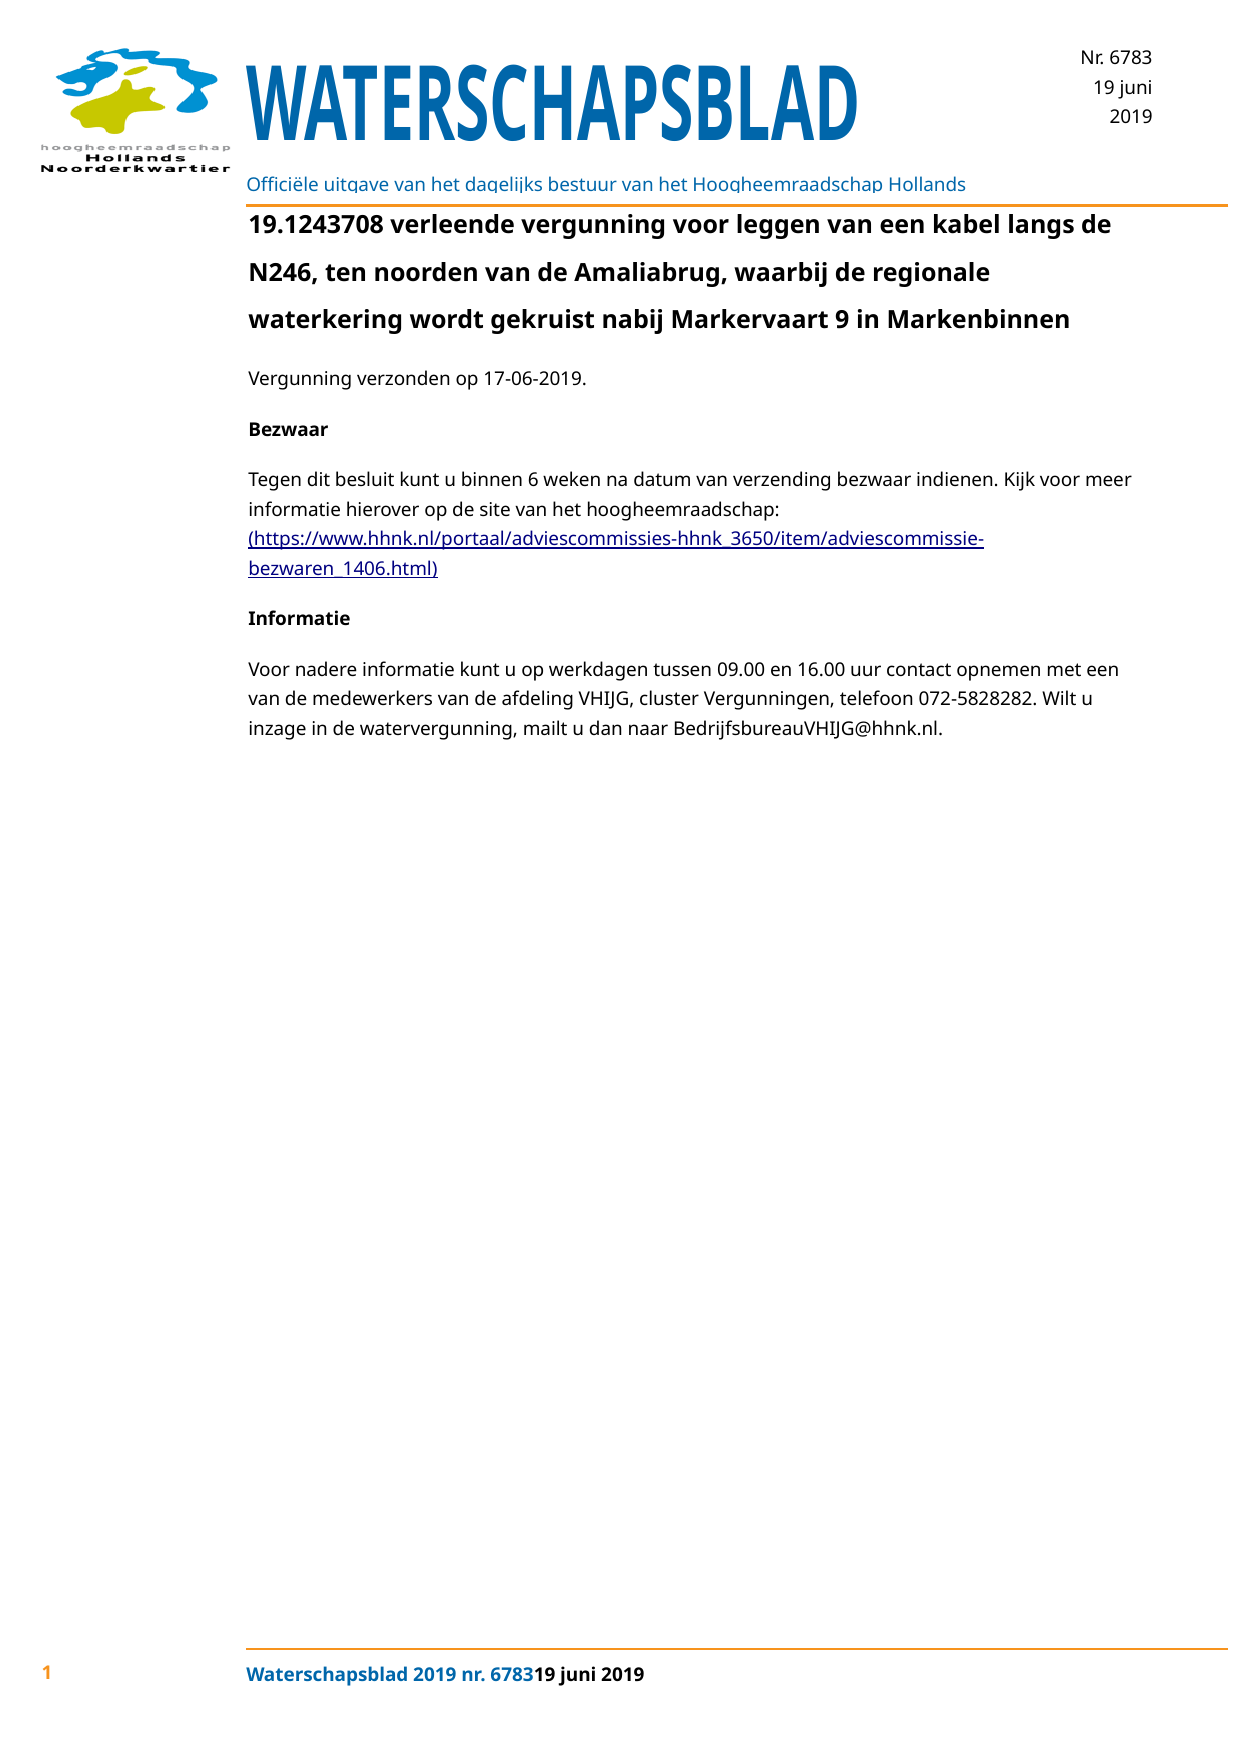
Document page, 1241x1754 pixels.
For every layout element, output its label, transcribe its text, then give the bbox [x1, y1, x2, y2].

picture [41, 47, 231, 172]
text Bezwaar [248, 416, 1152, 442]
text 19.1243708 verleende vergunning voor leggen van een kabel langs de N246, ten noorden van de Amaliabrug, waarbij de regionale waterkering wordt gekruist nabij Markervaart 9 in Markenbinnen [248, 207, 1152, 336]
text Voor nadere informatie kunt u op werkdagen tussen 09.00 en 16.00 uur contact opnemen met een van de medewerkers van de afdeling VHIJG, cluster Vergunningen, telefoon 072-5828282. Wilt u inzage in de watervergunning, mailt u dan naar BedrijfsbureauVHIJG@hhnk.nl. [248, 656, 1152, 741]
text Tegen dit besluit kunt u binnen 6 weken na datum van verzending bezwaar indienen. Kijk voor meer informatie hierover op de site van het hoogheemraadschap: (https://www.hhnk.nl/portaal/adviescommissies-hhnk_3650/item/adviescommissie-bezwaren_1406.html) [248, 466, 1152, 581]
text Vergunning verzonden op 17-06-2019. [248, 366, 1152, 391]
text Informatie [248, 606, 1152, 631]
